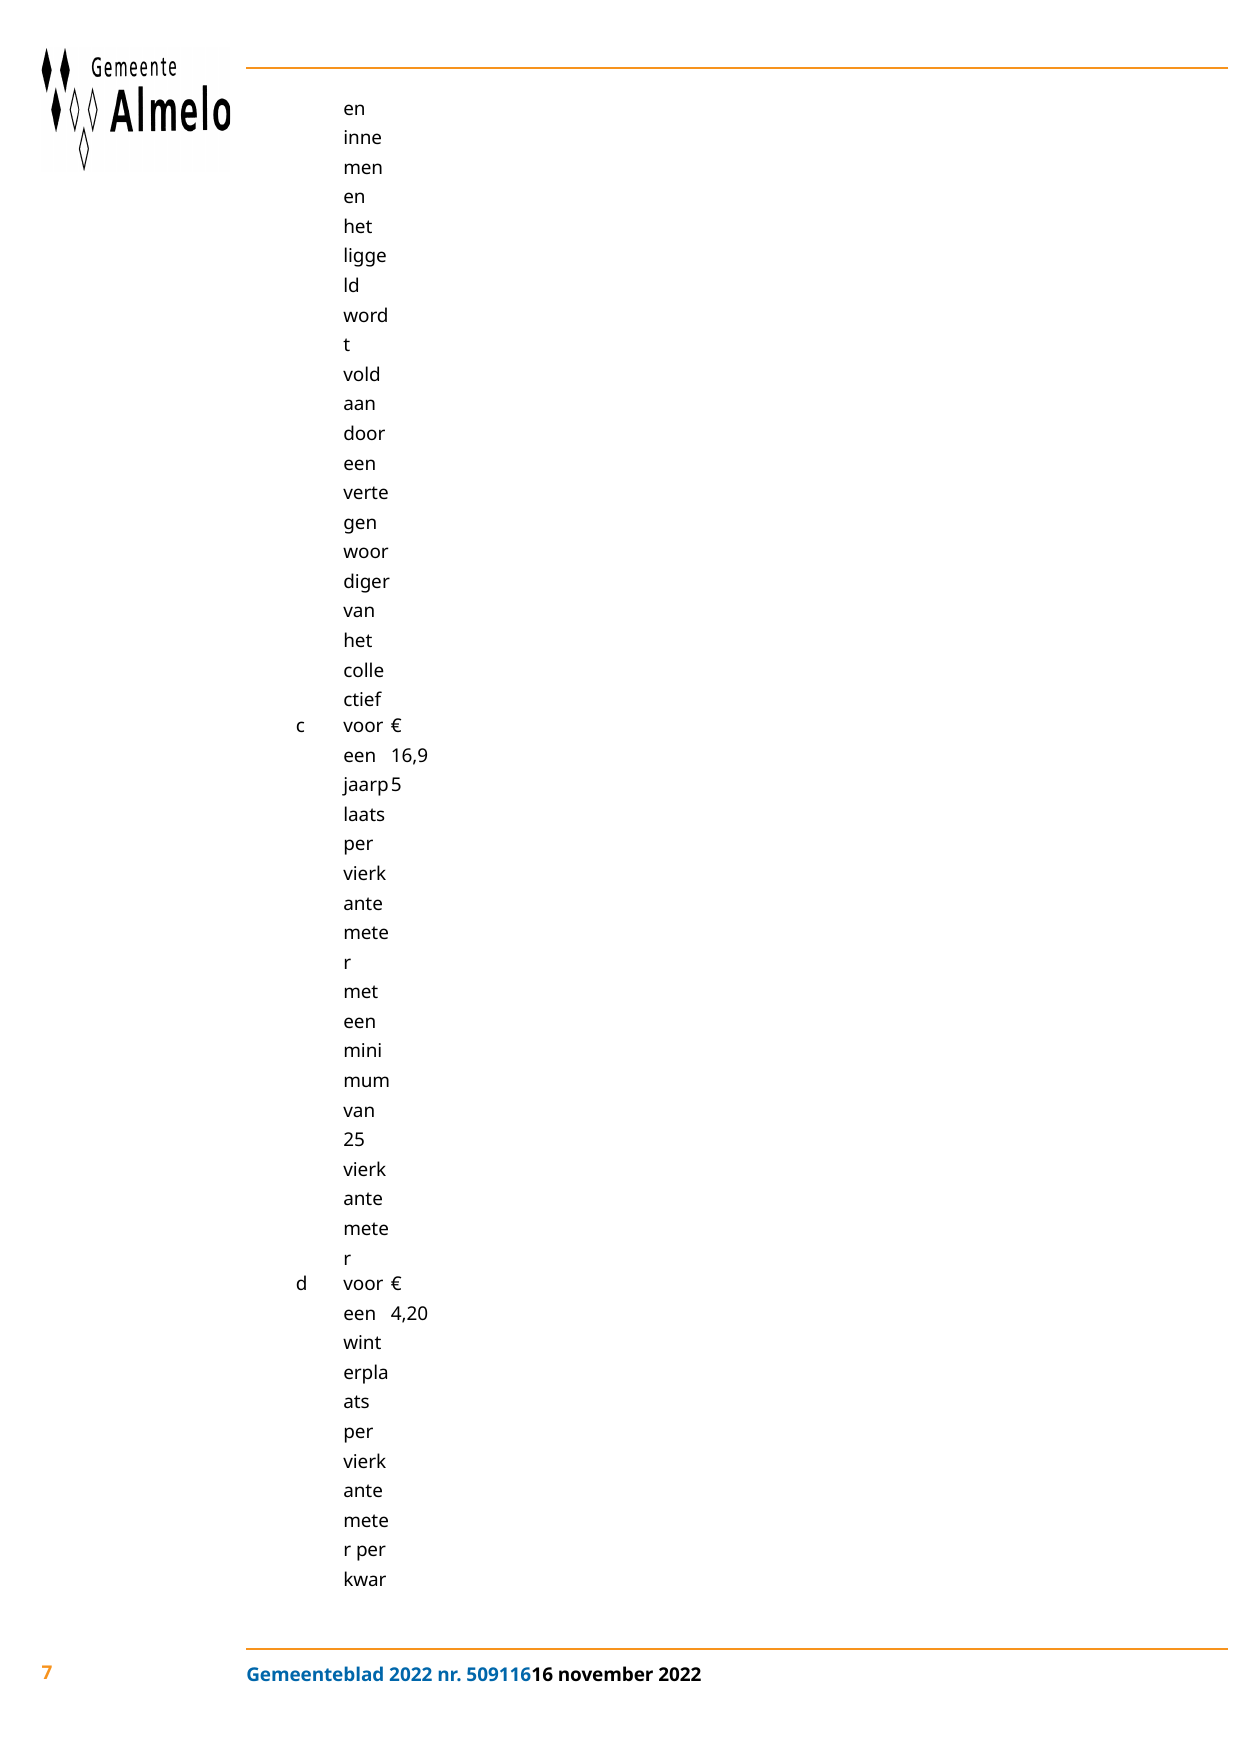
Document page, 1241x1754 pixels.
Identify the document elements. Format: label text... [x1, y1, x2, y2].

table_cell [296, 95, 343, 712]
table_cell [914, 95, 961, 712]
table_cell [533, 1270, 581, 1592]
table_cell [724, 95, 771, 712]
table_cell d [296, 1270, 343, 1592]
table_cell [248, 712, 296, 1270]
table_cell [819, 712, 866, 1270]
table_cell [438, 95, 486, 712]
table_cell c [296, 712, 343, 1270]
table_cell [724, 712, 771, 1270]
table_cell [866, 712, 914, 1270]
table_cell [676, 95, 723, 712]
table_cell € 4,20 [391, 1270, 438, 1592]
table_cell [486, 95, 533, 712]
table_cell [581, 95, 628, 712]
table_cell [961, 712, 1009, 1270]
table_cell [438, 1270, 486, 1592]
table_cell [629, 712, 676, 1270]
picture [41, 47, 231, 172]
table_cell [486, 712, 533, 1270]
table_cell [866, 95, 914, 712]
table_cell [533, 712, 581, 1270]
table_cell [581, 712, 628, 1270]
table_cell [819, 95, 866, 712]
table_cell € 16,95 [391, 712, 438, 1270]
table_cell [724, 1270, 771, 1592]
table_cell [533, 95, 581, 712]
table_cell [438, 712, 486, 1270]
table_cell [819, 1270, 866, 1592]
table_cell [961, 1270, 1009, 1592]
table_cell [771, 1270, 819, 1592]
table_cell [1009, 1270, 1056, 1592]
table_cell [676, 1270, 723, 1592]
table_cell [248, 95, 296, 712]
table_cell [629, 1270, 676, 1592]
table_cell [629, 95, 676, 712]
table_cell [1056, 95, 1152, 712]
table_cell voor een jaarplaats per vierkante meter met een minimum van 25 vierkante meter [343, 712, 391, 1270]
table_cell en innemen en het liggeld wordt voldaan door een vertegenwoordiger van het collectief [343, 95, 391, 712]
table_cell [914, 1270, 961, 1592]
table_cell [771, 95, 819, 712]
table_cell [771, 712, 819, 1270]
table_cell [486, 1270, 533, 1592]
table_cell [1009, 95, 1056, 712]
table_cell [1056, 1270, 1152, 1592]
table_cell [391, 95, 438, 712]
table_cell voor een winterplaats per vierkante meter per kwar [343, 1270, 391, 1592]
table_cell [914, 712, 961, 1270]
table_cell [581, 1270, 628, 1592]
table_cell [866, 1270, 914, 1592]
table_cell [676, 712, 723, 1270]
table_cell [248, 1270, 296, 1592]
table_cell [1056, 712, 1152, 1270]
table_cell [1009, 712, 1056, 1270]
table_cell [961, 95, 1009, 712]
